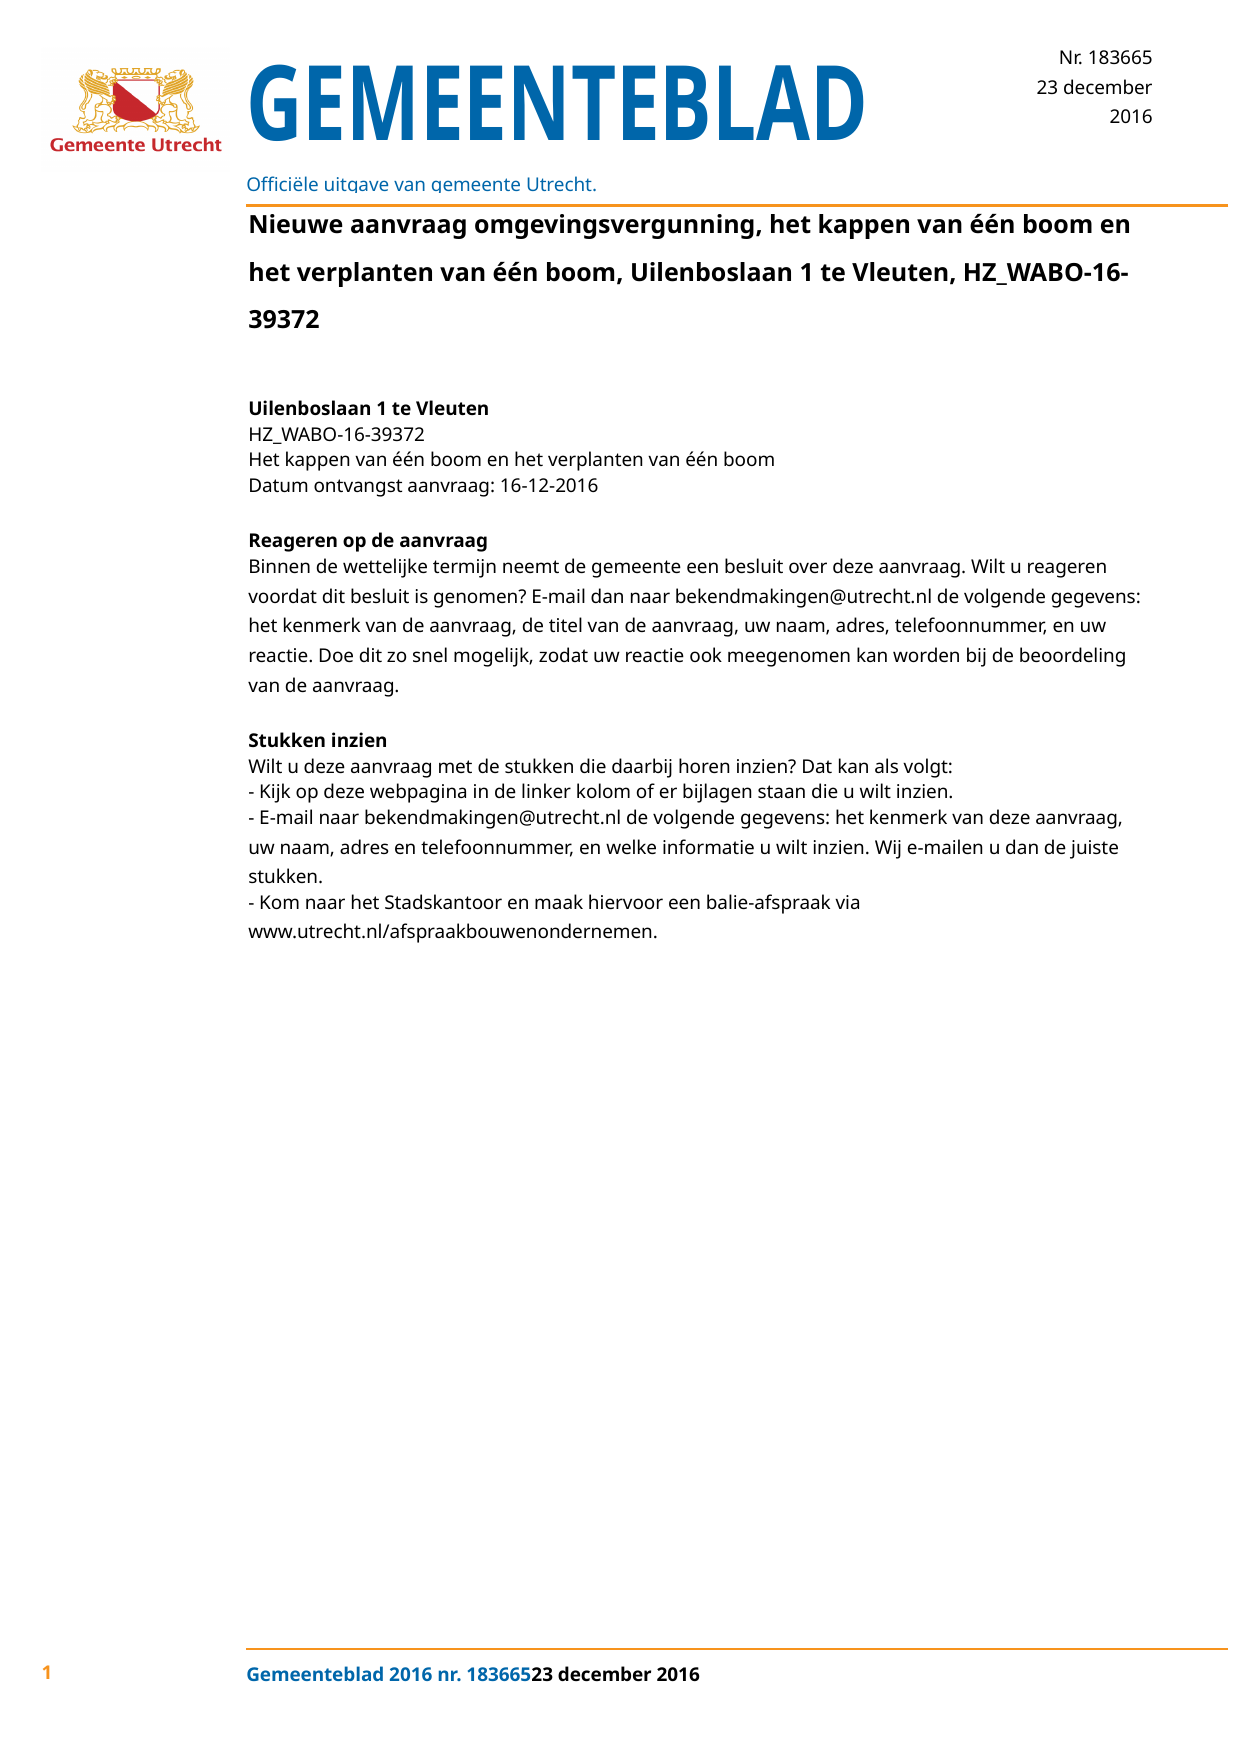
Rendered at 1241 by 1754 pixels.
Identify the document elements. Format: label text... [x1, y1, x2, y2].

table_cell Datum ontvangst aanvraag: 16-12-2016 [248, 473, 1152, 528]
table_header Uilenboslaan 1 te Vleuten [248, 395, 1152, 421]
table_cell Wilt u deze aanvraag met de stukken die daarbij horen inzien? Dat kan als volgt: [248, 753, 1152, 778]
table_cell Binnen de wettelijke termijn neemt de gemeente een besluit over deze aanvraag. Wilt u reageren voordat dit besluit is genomen? E-mail dan naar bekendmakingen@utrecht.nl de volgende gegevens: het kenmerk van de aanvraag, de titel van de aanvraag, uw naam, adres, telefoonnummer, en uw reactie. Doe dit zo snel mogelijk, zodat uw reactie ook meegenomen kan worden bij de beoordeling van de aanvraag. [248, 554, 1152, 727]
table_cell Reageren op de aanvraag [248, 528, 1152, 553]
table_cell - Kijk op deze webpagina in de linker kolom of er bijlagen staan die u wilt inzien. [248, 779, 1152, 804]
table_cell - E-mail naar bekendmakingen@utrecht.nl de volgende gegevens: het kenmerk van deze aanvraag, uw naam, adres en telefoonnummer, en welke informatie u wilt inzien. Wij e-mailen u dan de juiste stukken. [248, 804, 1152, 889]
table_cell Stukken inzien [248, 727, 1152, 753]
table_cell Het kappen van één boom en het verplanten van één boom [248, 447, 1152, 472]
picture [41, 47, 231, 172]
table_cell - Kom naar het Stadskantoor en maak hiervoor een balie-afspraak via www.utrecht.nl/afspraakbouwenondernemen. [248, 889, 1152, 944]
text Nieuwe aanvraag omgevingsvergunning, het kappen van één boom en het verplanten van één boom, Uilenboslaan 1 te Vleuten, HZ_WABO-16-39372 [248, 207, 1152, 336]
table_cell HZ_WABO-16-39372 [248, 421, 1152, 447]
